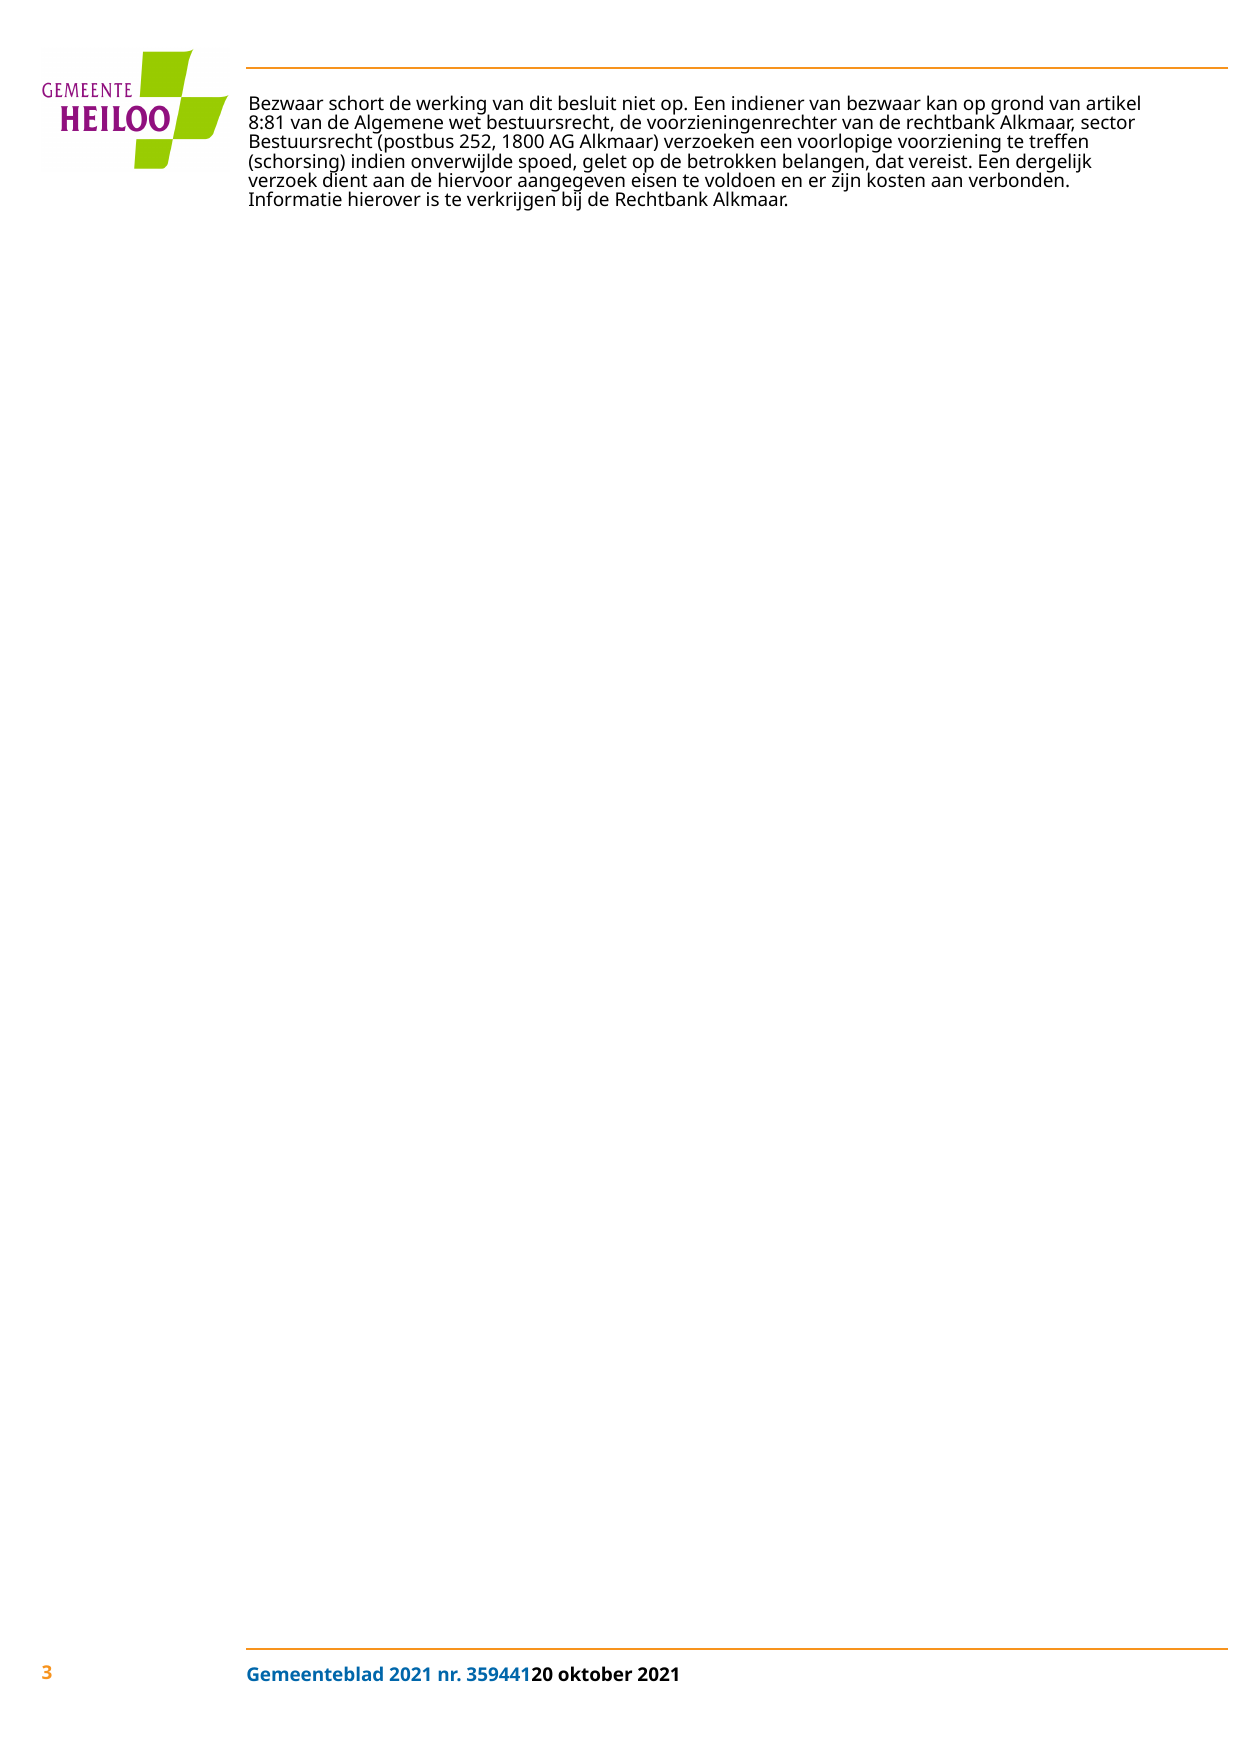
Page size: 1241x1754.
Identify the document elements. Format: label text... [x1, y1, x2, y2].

text Bezwaar schort de werking van dit besluit niet op. Een indiener van bezwaar kan op grond van artikel 8:81 van de Algemene wet bestuursrecht, de voorzieningenrechter van de rechtbank Alkmaar, sector Bestuursrecht (postbus 252, 1800 AG Alkmaar) verzoeken een voorlopige voorziening te treffen (schorsing) indien onverwijlde spoed, gelet op de betrokken belangen, dat vereist. Een dergelijk verzoek dient aan de hiervoor aangegeven eisen te voldoen en er zijn kosten aan verbonden. Informatie hierover is te verkrijgen bij de Rechtbank Alkmaar. [248, 95, 1152, 210]
picture [41, 47, 231, 172]
